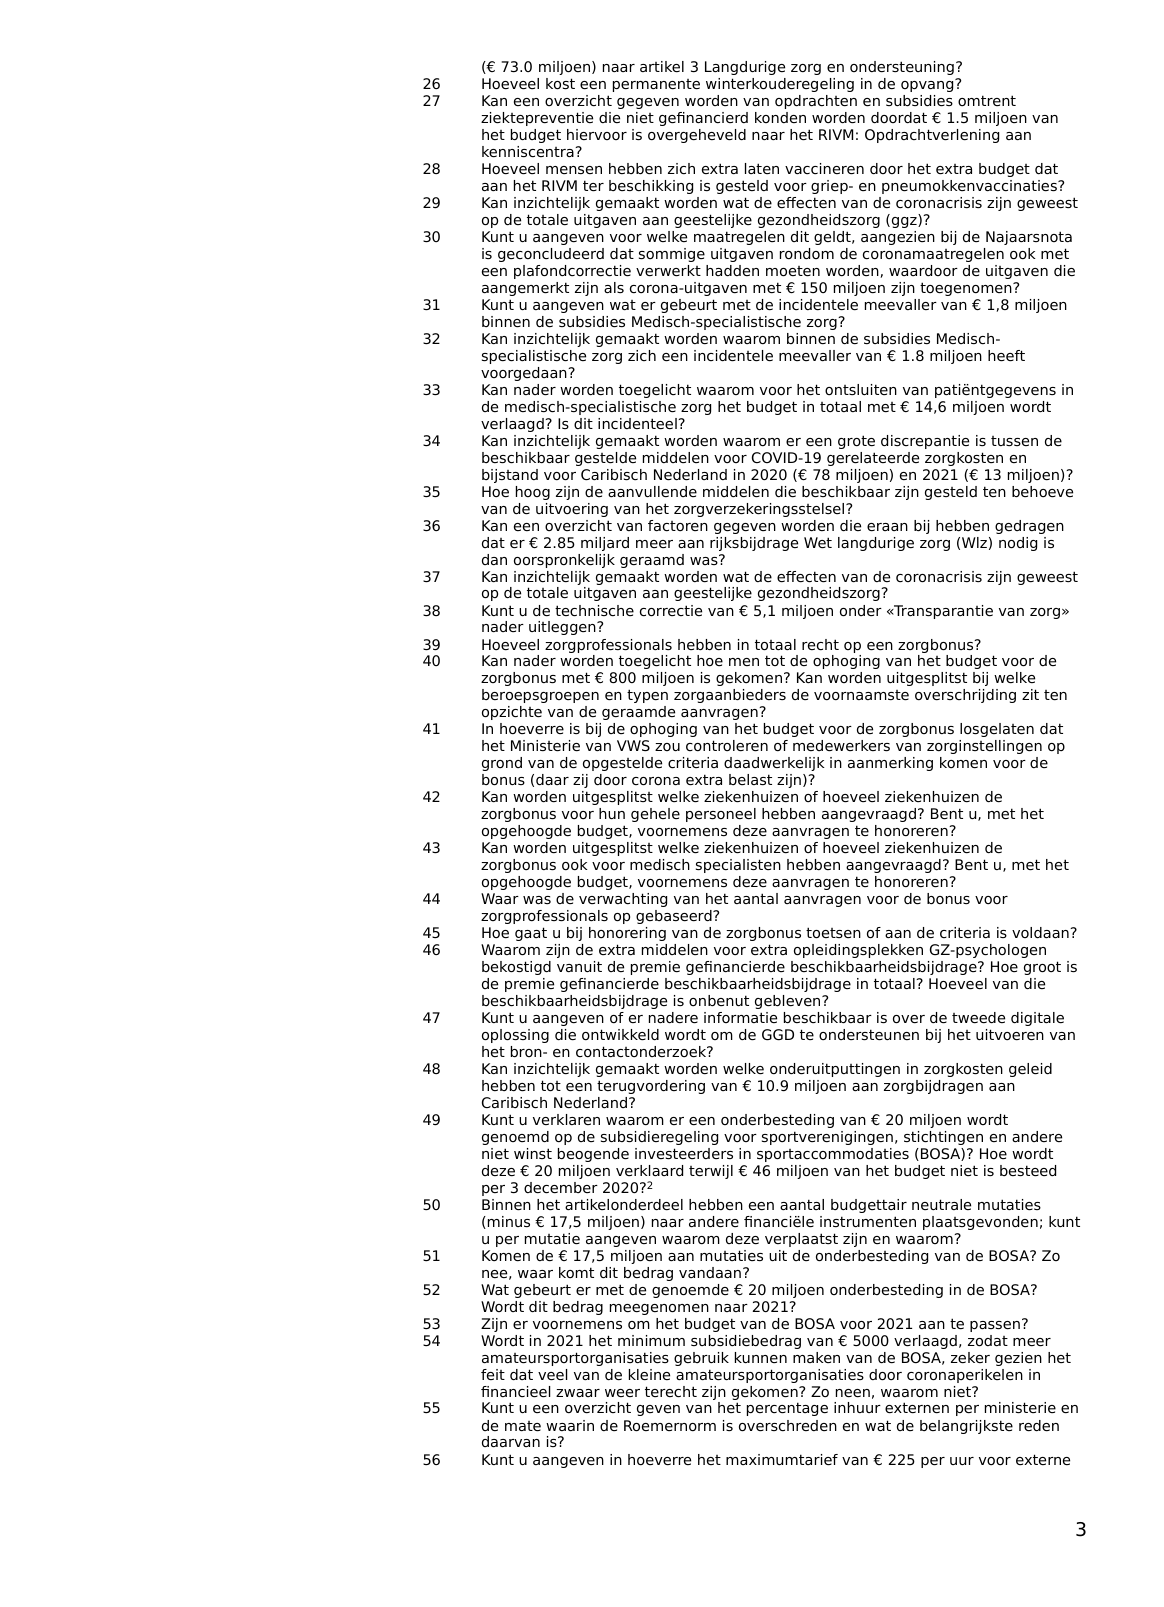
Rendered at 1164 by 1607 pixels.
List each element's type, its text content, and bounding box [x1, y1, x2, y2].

table_cell 47 [422, 1010, 475, 1061]
table_cell Kan nader worden toegelicht hoe men tot de ophoging van het budget voor de zorgbonus met € 800 miljoen is gekomen? Kan worden uitgesplitst bij welke beroepsgroepen en typen zorgaanbieders de voornaamste overschrijding zit ten opzichte van de geraamde aanvragen? [475, 653, 1087, 721]
table_cell 38 [422, 603, 475, 636]
table_cell 49 [422, 1112, 475, 1197]
table_cell Kunt u een overzicht geven van het percentage inhuur externen per ministerie en de mate waarin de Roemernorm is overschreden en wat de belangrijkste reden daarvan is? [475, 1400, 1087, 1451]
table_cell 41 [422, 721, 475, 789]
table_cell Kan een overzicht gegeven worden van opdrachten en subsidies omtrent ziektepreventie die niet gefinancierd konden worden doordat € 1.5 miljoen van het budget hiervoor is overgeheveld naar het RIVM: Opdrachtverlening aan kenniscentra? [475, 93, 1087, 161]
table_cell Kunt u aangeven wat er gebeurt met de incidentele meevaller van € 1,8 miljoen binnen de subsidies Medisch-specialistische zorg? [475, 297, 1087, 331]
table_cell Kan nader worden toegelicht waarom voor het ontsluiten van patiëntgegevens in de medisch-specialistische zorg het budget in totaal met € 14,6 miljoen wordt verlaagd? Is dit incidenteel? [475, 382, 1087, 433]
table_cell 27 [422, 93, 475, 161]
table_cell Waar was de verwachting van het aantal aanvragen voor de bonus voor zorgprofessionals op gebaseerd? [475, 891, 1087, 925]
table_cell Hoe hoog zijn de aanvullende middelen die beschikbaar zijn gesteld ten behoeve van de uitvoering van het zorgverzekeringsstelsel? [475, 484, 1087, 517]
table_cell 36 [422, 518, 475, 568]
table_cell 40 [422, 653, 475, 721]
table_cell 50 [422, 1197, 475, 1248]
table_cell Komen de € 17,5 miljoen aan mutaties uit de onderbesteding van de BOSA? Zo nee, waar komt dit bedrag vandaan? [475, 1248, 1087, 1282]
table_cell 52 [422, 1282, 475, 1316]
table_cell Kan inzichtelijk gemaakt worden waarom binnen de subsidies Medisch- specialistische zorg zich een incidentele meevaller van € 1.8 miljoen heeft voorgedaan? [475, 331, 1087, 382]
table_cell 26 [422, 76, 475, 93]
table_cell 35 [422, 484, 475, 517]
table_cell 39 [422, 636, 475, 653]
table_cell (€ 73.0 miljoen) naar artikel 3 Langdurige zorg en ondersteuning? [475, 59, 1087, 76]
table_cell 48 [422, 1061, 475, 1112]
table_cell Hoeveel kost een permanente winterkouderegeling in de opvang? [475, 76, 1087, 93]
table_cell Kan inzichtelijk gemaakt worden wat de effecten van de coronacrisis zijn geweest op de totale uitgaven aan geestelijke gezondheidszorg? [475, 569, 1087, 602]
table_cell 28 [422, 161, 475, 195]
table_cell 42 [422, 789, 475, 840]
table_cell 29 [422, 195, 475, 229]
table_cell [422, 59, 475, 76]
table_cell Kunt u aangeven of er nadere informatie beschikbaar is over de tweede digitale oplossing die ontwikkeld wordt om de GGD te ondersteunen bij het uitvoeren van het bron- en contactonderzoek? [475, 1010, 1087, 1061]
table_cell Kan inzichtelijk gemaakt worden waarom er een grote discrepantie is tussen de beschikbaar gestelde middelen voor COVID-19 gerelateerde zorgkosten en bijstand voor Caribisch Nederland in 2020 (€ 78 miljoen) en 2021 (€ 13 miljoen)? [475, 433, 1087, 483]
table_cell Kan worden uitgesplitst welke ziekenhuizen of hoeveel ziekenhuizen de zorgbonus ook voor medisch specialisten hebben aangevraagd? Bent u, met het opgehoogde budget, voornemens deze aanvragen te honoreren? [475, 840, 1087, 891]
table_cell Hoeveel zorgprofessionals hebben in totaal recht op een zorgbonus? [475, 636, 1087, 653]
table_cell Kan inzichtelijk gemaakt worden welke onderuitputtingen in zorgkosten geleid hebben tot een terugvordering van € 10.9 miljoen aan zorgbijdragen aan Caribisch Nederland? [475, 1061, 1087, 1112]
table_cell 45 [422, 925, 475, 942]
table_cell 43 [422, 840, 475, 891]
table_cell Zijn er voornemens om het budget van de BOSA voor 2021 aan te passen? [475, 1316, 1087, 1332]
table_cell Kunt u aangeven in hoeverre het maximumtarief van € 225 per uur voor externe [475, 1451, 1087, 1468]
table_cell Waarom zijn de extra middelen voor extra opleidingsplekken GZ-psychologen bekostigd vanuit de premie gefinancierde beschikbaarheidsbijdrage? Hoe groot is de premie gefinancierde beschikbaarheidsbijdrage in totaal? Hoeveel van die beschikbaarheidsbijdrage is onbenut gebleven? [475, 942, 1087, 1010]
table_cell Kan worden uitgesplitst welke ziekenhuizen of hoeveel ziekenhuizen de zorgbonus voor hun gehele personeel hebben aangevraagd? Bent u, met het opgehoogde budget, voornemens deze aanvragen te honoreren? [475, 789, 1087, 840]
table_cell Kunt u aangeven voor welke maatregelen dit geldt, aangezien bij de Najaarsnota is geconcludeerd dat sommige uitgaven rondom de coronamaatregelen ook met een plafondcorrectie verwerkt hadden moeten worden, waardoor de uitgaven die aangemerkt zijn als corona-uitgaven met € 150 miljoen zijn toegenomen? [475, 229, 1087, 297]
table_cell In hoeverre is bij de ophoging van het budget voor de zorgbonus losgelaten dat het Ministerie van VWS zou controleren of medewerkers van zorginstellingen op grond van de opgestelde criteria daadwerkelijk in aanmerking komen voor de bonus (daar zij door corona extra belast zijn)? [475, 721, 1087, 789]
table_cell Hoeveel mensen hebben zich extra laten vaccineren door het extra budget dat aan het RIVM ter beschikking is gesteld voor griep- en pneumokkenvaccinaties? [475, 161, 1087, 195]
table_cell Kunt u de technische correctie van € 5,1 miljoen onder «Transparantie van zorg» nader uitleggen? [475, 603, 1087, 636]
table_cell Kan inzichtelijk gemaakt worden wat de effecten van de coronacrisis zijn geweest op de totale uitgaven aan geestelijke gezondheidszorg (ggz)? [475, 195, 1087, 229]
table_cell 30 [422, 229, 475, 297]
table_cell Kunt u verklaren waarom er een onderbesteding van € 20 miljoen wordt genoemd op de subsidieregeling voor sportverenigingen, stichtingen en andere niet winst beogende investeerders in sportaccommodaties (BOSA)? Hoe wordt deze € 20 miljoen verklaard terwijl € 46 miljoen van het budget niet is besteed per 3 december 2020?2 [475, 1112, 1087, 1197]
table_cell 31 [422, 297, 475, 331]
table_cell 33 [422, 382, 475, 433]
table_cell Kan een overzicht van factoren gegeven worden die eraan bij hebben gedragen dat er € 2.85 miljard meer aan rijksbijdrage Wet langdurige zorg (Wlz) nodig is dan oorspronkelijk geraamd was? [475, 518, 1087, 568]
table_cell 44 [422, 891, 475, 925]
table_cell 34 [422, 433, 475, 483]
table_cell Hoe gaat u bij honorering van de zorgbonus toetsen of aan de criteria is voldaan? [475, 925, 1087, 942]
table_cell 54 [422, 1333, 475, 1400]
table_cell Wordt in 2021 het minimum subsidiebedrag van € 5000 verlaagd, zodat meer amateursportorganisaties gebruik kunnen maken van de BOSA, zeker gezien het feit dat veel van de kleine amateursportorganisaties door coronaperikelen in financieel zwaar weer terecht zijn gekomen? Zo neen, waarom niet? [475, 1333, 1087, 1400]
table_cell Binnen het artikelonderdeel hebben een aantal budgettair neutrale mutaties (minus € 17,5 miljoen) naar andere financiële instrumenten plaatsgevonden; kunt u per mutatie aangeven waarom deze verplaatst zijn en waarom? [475, 1197, 1087, 1248]
table_cell 56 [422, 1451, 475, 1468]
table_cell 53 [422, 1316, 475, 1332]
table_cell 55 [422, 1400, 475, 1451]
table_cell 51 [422, 1248, 475, 1282]
table_cell Wat gebeurt er met de genoemde € 20 miljoen onderbesteding in de BOSA? Wordt dit bedrag meegenomen naar 2021? [475, 1282, 1087, 1316]
table_cell 46 [422, 942, 475, 1010]
table_cell 37 [422, 569, 475, 602]
table_cell 32 [422, 331, 475, 382]
